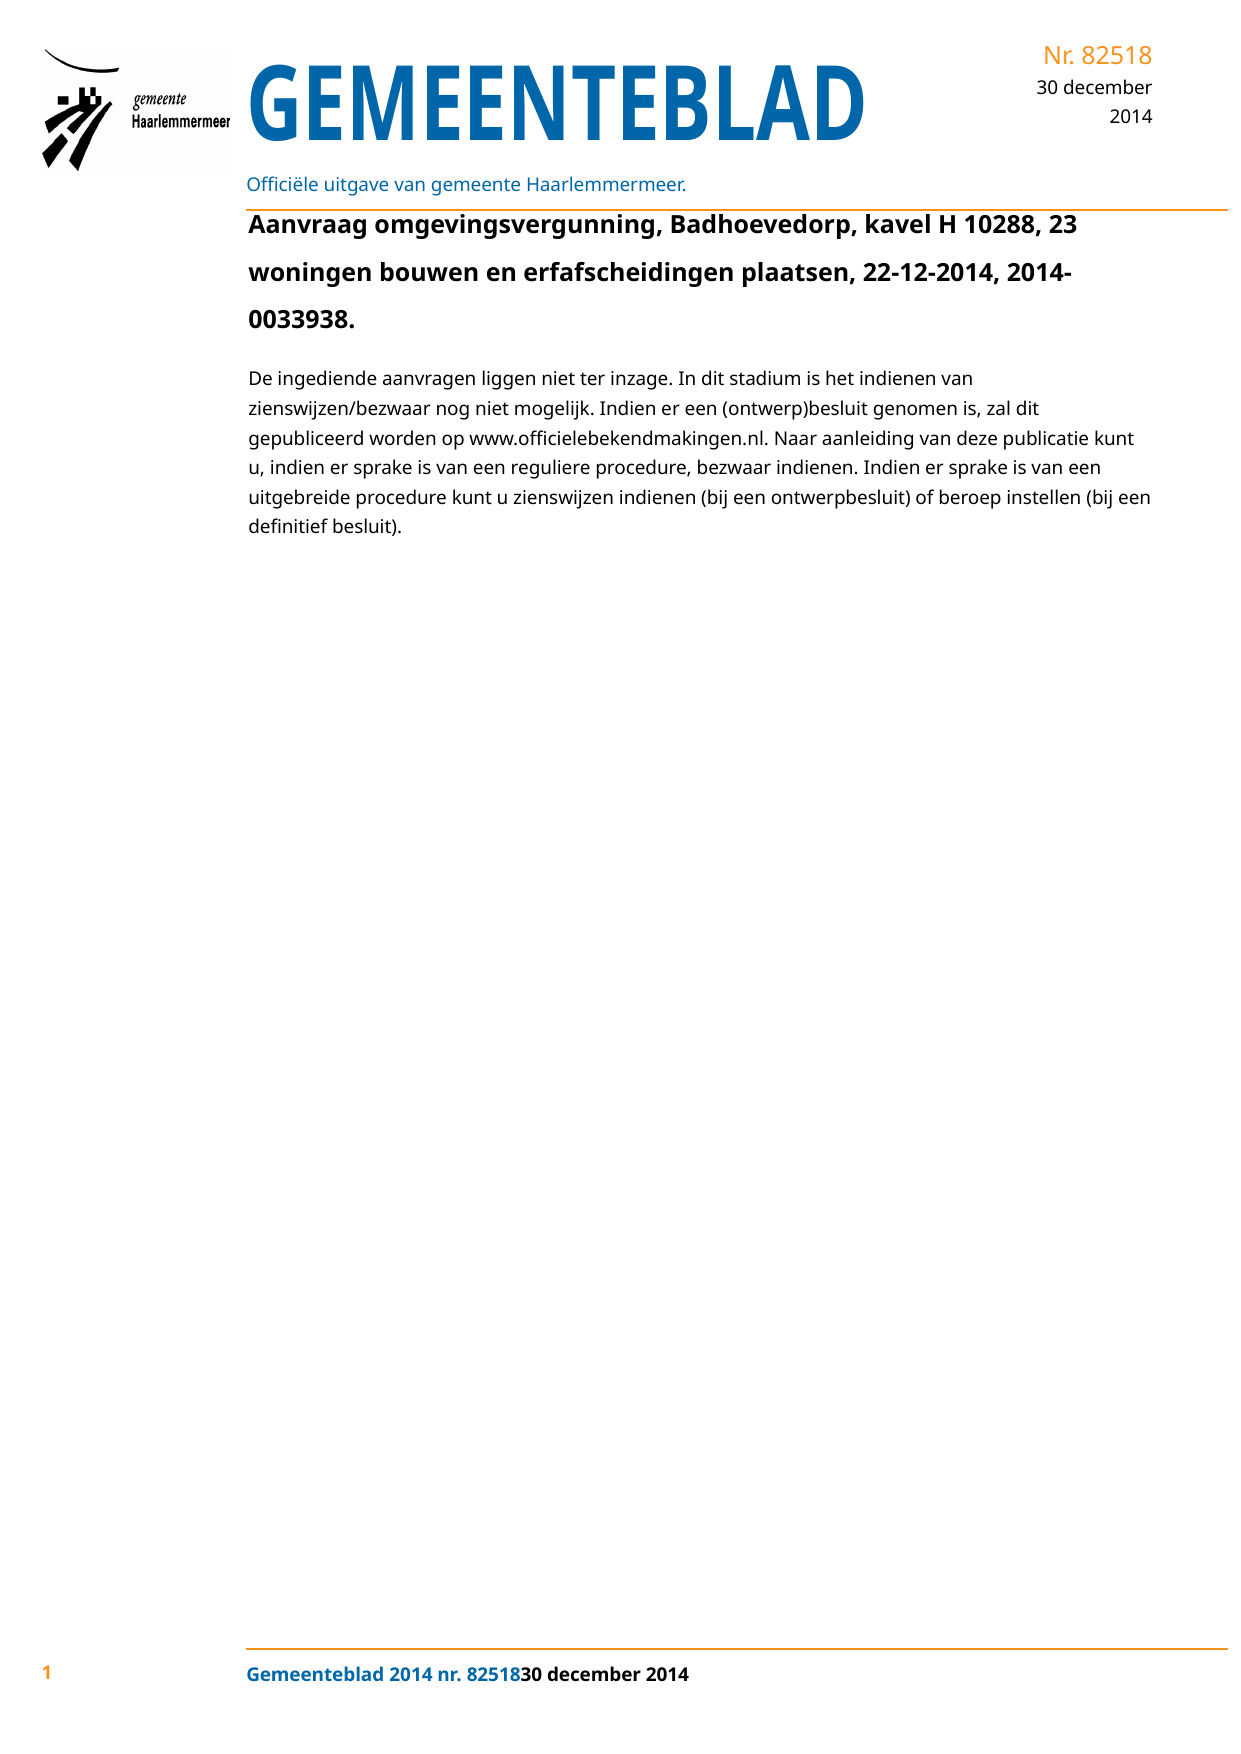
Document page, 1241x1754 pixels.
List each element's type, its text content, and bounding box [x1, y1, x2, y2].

picture [41, 47, 231, 172]
text Aanvraag omgevingsvergunning, Badhoevedorp, kavel H 10288, 23 woningen bouwen en erfafscheidingen plaatsen, 22-12-2014, 2014-0033938. [248, 211, 1152, 336]
text De ingediende aanvragen liggen niet ter inzage. In dit stadium is het indienen van zienswijzen/bezwaar nog niet mogelijk. Indien er een (ontwerp)besluit genomen is, zal dit gepubliceerd worden op www.officielebekendmakingen.nl. Naar aanleiding van deze publicatie kunt u, indien er sprake is van een reguliere procedure, bezwaar indienen. Indien er sprake is van een uitgebreide procedure kunt u zienswijzen indienen (bij een ontwerpbesluit) of beroep instellen (bij een definitief besluit). [248, 366, 1152, 539]
